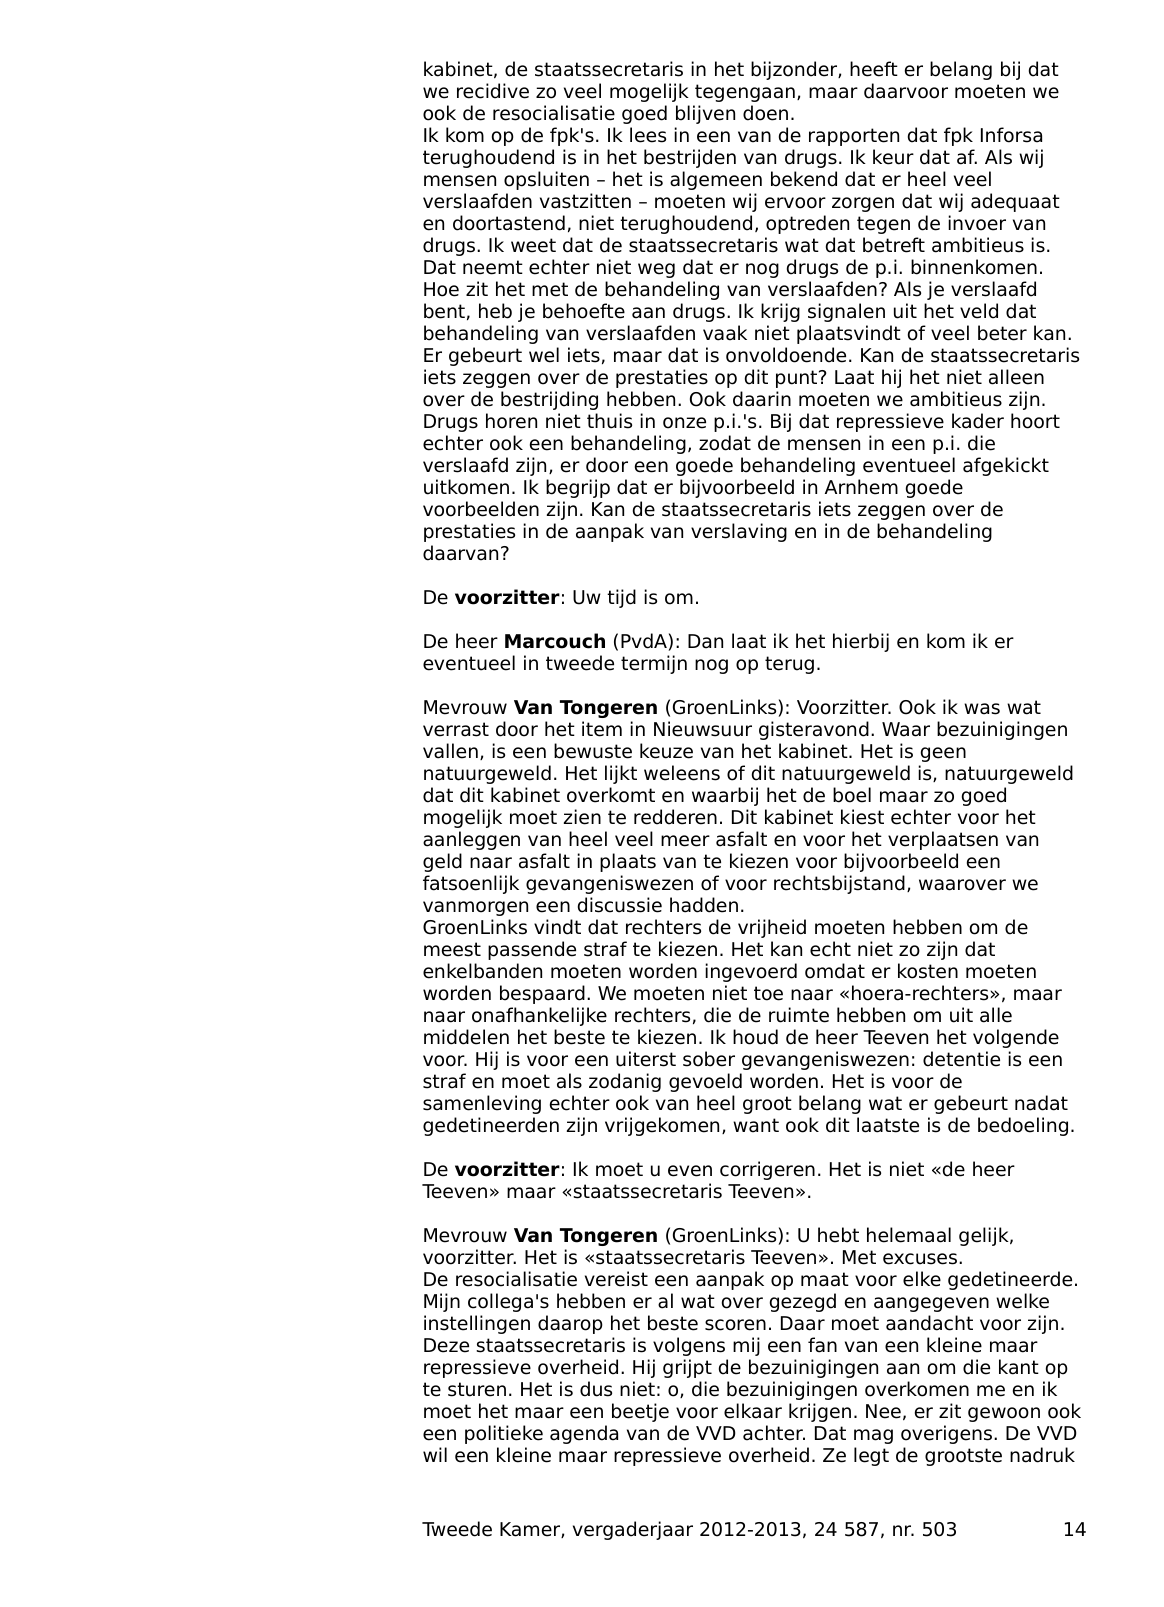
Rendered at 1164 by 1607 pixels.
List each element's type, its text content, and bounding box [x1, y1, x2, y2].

text GroenLinks vindt dat rechters de vrijheid moeten hebben om de meest passende straf te kiezen. Het kan echt niet zo zijn dat enkelbanden moeten worden ingevoerd omdat er kosten moeten worden bespaard. We moeten niet toe naar «hoera-rechters», maar naar onafhankelijke rechters, die de ruimte hebben om uit alle middelen het beste te kiezen. Ik houd de heer Teeven het volgende voor. Hij is voor een uiterst sober gevangeniswezen: detentie is een straf en moet als zodanig gevoeld worden. Het is voor de samenleving echter ook van heel groot belang wat er gebeurt nadat gedetineerden zijn vrijgekomen, want ook dit laatste is de bedoeling. [422, 917, 1087, 1137]
text De voorzitter: Uw tijd is om. [422, 587, 1087, 609]
text De heer Marcouch (PvdA): Dan laat ik het hierbij en kom ik er eventueel in tweede termijn nog op terug. [422, 631, 1087, 675]
text De voorzitter: Ik moet u even corrigeren. Het is niet «de heer Teeven» maar «staatssecretaris Teeven». [422, 1159, 1087, 1203]
text De resocialisatie vereist een aanpak op maat voor elke gedetineerde. Mijn collega's hebben er al wat over gezegd en aangegeven welke instellingen daarop het beste scoren. Daar moet aandacht voor zijn. Deze staatssecretaris is volgens mij een fan van een kleine maar repressieve overheid. Hij grijpt de bezuinigingen aan om die kant op te sturen. Het is dus niet: o, die bezuinigingen overkomen me en ik moet het maar een beetje voor elkaar krijgen. Nee, er zit gewoon ook een politieke agenda van de VVD achter. Dat mag overigens. De VVD wil een kleine maar repressieve overheid. Ze legt de grootste nadruk [422, 1269, 1087, 1467]
text kabinet, de staatssecretaris in het bijzonder, heeft er belang bij dat we recidive zo veel mogelijk tegengaan, maar daarvoor moeten we ook de resocialisatie goed blijven doen. [422, 59, 1087, 125]
text Ik kom op de fpk's. Ik lees in een van de rapporten dat fpk Inforsa terughoudend is in het bestrijden van drugs. Ik keur dat af. Als wij mensen opsluiten – het is algemeen bekend dat er heel veel verslaafden vastzitten – moeten wij ervoor zorgen dat wij adequaat en doortastend, niet terughoudend, optreden tegen de invoer van drugs. Ik weet dat de staatssecretaris wat dat betreft ambitieus is. Dat neemt echter niet weg dat er nog drugs de p.i. binnenkomen. Hoe zit het met de behandeling van verslaafden? Als je verslaafd bent, heb je behoefte aan drugs. Ik krijg signalen uit het veld dat behandeling van verslaafden vaak niet plaatsvindt of veel beter kan. Er gebeurt wel iets, maar dat is onvoldoende. Kan de staatssecretaris iets zeggen over de prestaties op dit punt? Laat hij het niet alleen over de bestrijding hebben. Ook daarin moeten we ambitieus zijn. Drugs horen niet thuis in onze p.i.'s. Bij dat repressieve kader hoort echter ook een behandeling, zodat de mensen in een p.i. die verslaafd zijn, er door een goede behandeling eventueel afgekickt uitkomen. Ik begrijp dat er bijvoorbeeld in Arnhem goede voorbeelden zijn. Kan de staatssecretaris iets zeggen over de prestaties in de aanpak van verslaving en in de behandeling daarvan? [422, 125, 1087, 564]
text Mevrouw Van Tongeren (GroenLinks): Voorzitter. Ook ik was wat verrast door het item in Nieuwsuur gisteravond. Waar bezuinigingen vallen, is een bewuste keuze van het kabinet. Het is geen natuurgeweld. Het lijkt weleens of dit natuurgeweld is, natuurgeweld dat dit kabinet overkomt en waarbij het de boel maar zo goed mogelijk moet zien te redderen. Dit kabinet kiest echter voor het aanleggen van heel veel meer asfalt en voor het verplaatsen van geld naar asfalt in plaats van te kiezen voor bijvoorbeeld een fatsoenlijk gevangeniswezen of voor rechtsbijstand, waarover we vanmorgen een discussie hadden. [422, 697, 1087, 917]
text Mevrouw Van Tongeren (GroenLinks): U hebt helemaal gelijk, voorzitter. Het is «staatssecretaris Teeven». Met excuses. [422, 1225, 1087, 1269]
